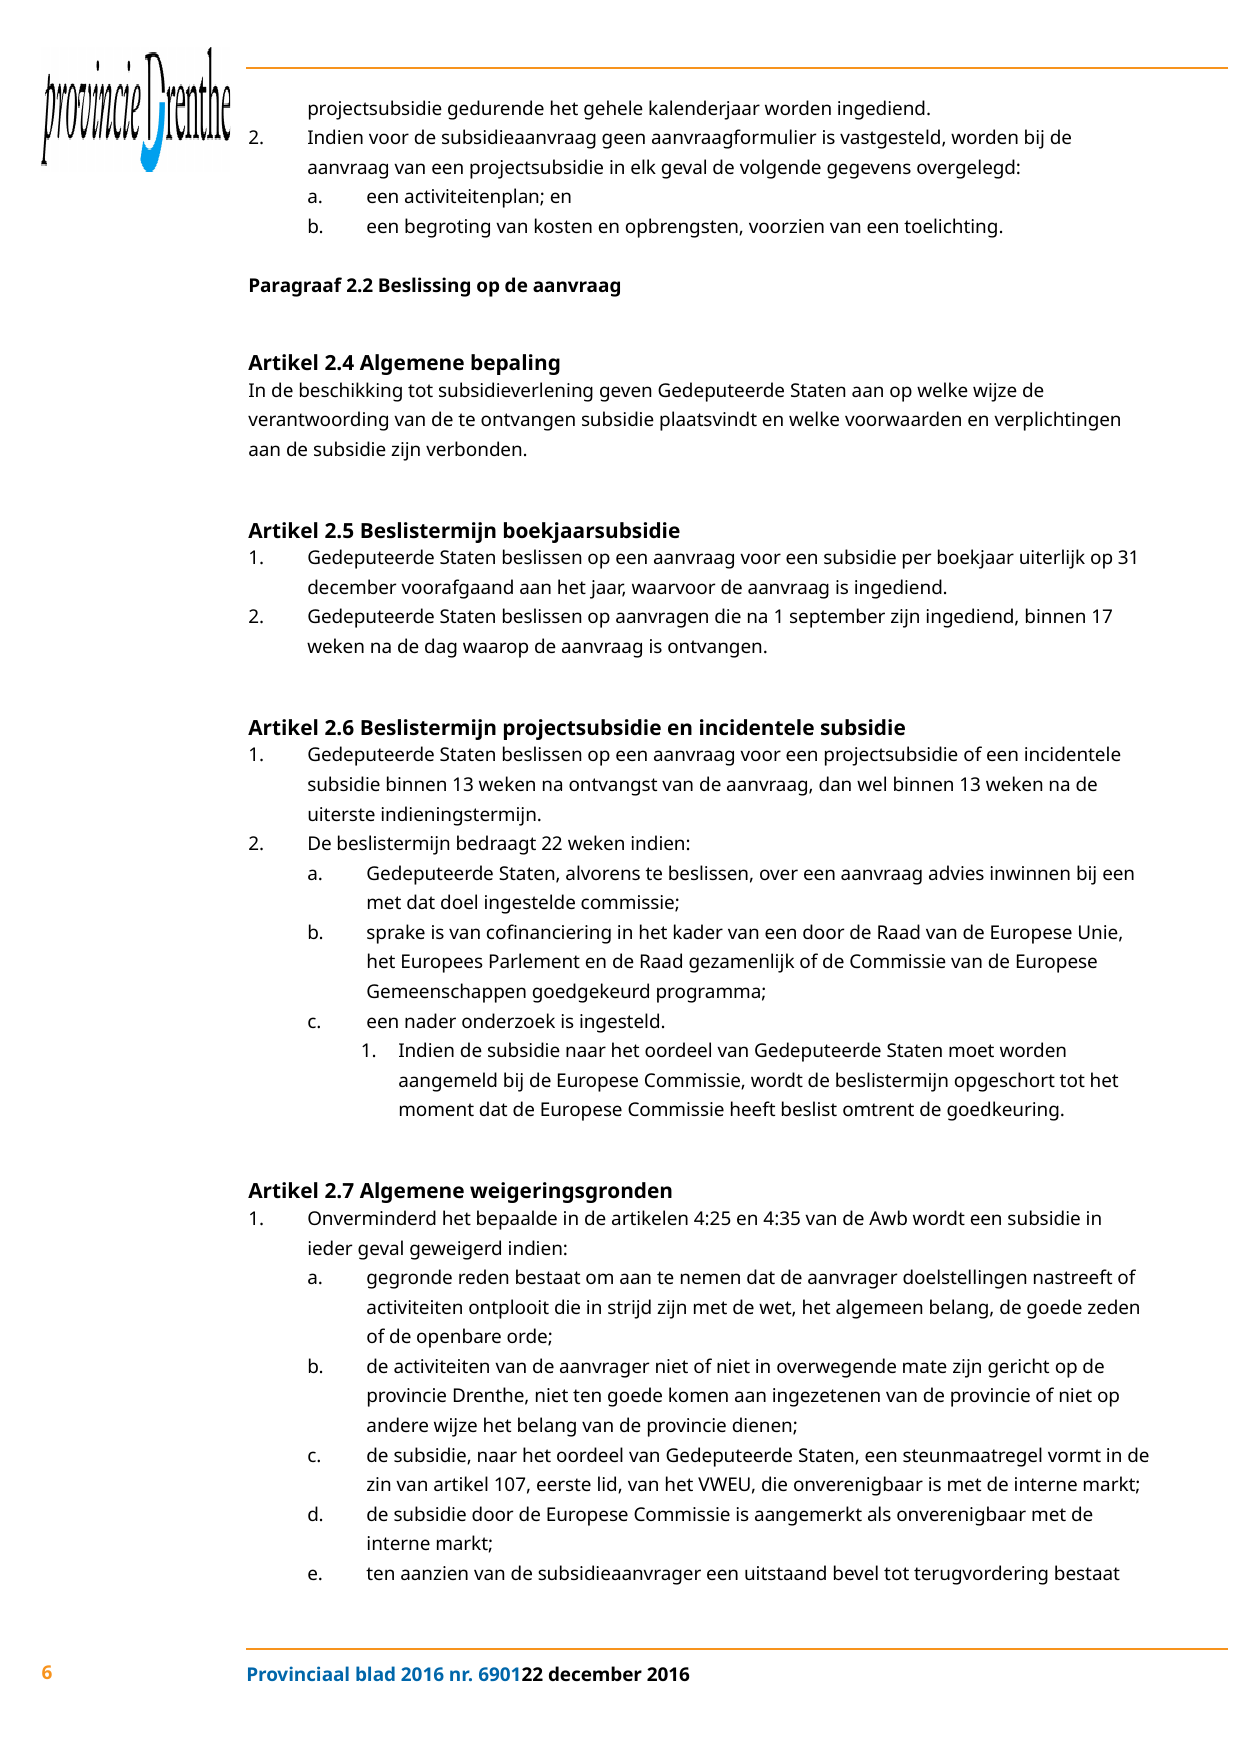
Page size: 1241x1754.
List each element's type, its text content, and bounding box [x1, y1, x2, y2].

list ten aanzien van de subsidieaanvrager een uitstaand bevel tot terugvordering bestaat [307, 1560, 1152, 1586]
text Artikel 2.4 Algemene bepaling [248, 348, 1152, 377]
text Paragraaf 2.2 Beslissing op de aanvraag [248, 272, 1152, 298]
list projectsubsidie gedurende het gehele kalenderjaar worden ingediend. [248, 95, 1152, 121]
list Gedeputeerde Staten beslissen op aanvragen die na 1 september zijn ingediend, binnen 17 weken na de dag waarop de aanvraag is ontvangen. [248, 604, 1152, 659]
list een nader onderzoek is ingesteld. [307, 1008, 1152, 1034]
list De beslistermijn bedraagt 22 weken indien: [248, 830, 1152, 856]
list Gedeputeerde Staten beslissen op een aanvraag voor een projectsubsidie of een incidentele subsidie binnen 13 weken na ontvangst van de aanvraag, dan wel binnen 13 weken na de uiterste indieningstermijn. [248, 742, 1152, 827]
text Artikel 2.5 Beslistermijn boekjaarsubsidie [248, 516, 1152, 544]
list Gedeputeerde Staten beslissen op een aanvraag voor een subsidie per boekjaar uiterlijk op 31 december voorafgaand aan het jaar, waarvoor de aanvraag is ingediend. [248, 544, 1152, 600]
list een begroting van kosten en opbrengsten, voorzien van een toelichting. [307, 213, 1152, 239]
list de activiteiten van de aanvrager niet of niet in overwegende mate zijn gericht op de provincie Drenthe, niet ten goede komen aan ingezetenen van de provincie of niet op andere wijze het belang van de provincie dienen; [307, 1353, 1152, 1438]
list de subsidie door de Europese Commissie is aangemerkt als onverenigbaar met de interne markt; [307, 1501, 1152, 1556]
list Indien de subsidie naar het oordeel van Gedeputeerde Staten moet worden aangemeld bij de Europese Commissie, wordt de beslistermijn opgeschort tot het moment dat de Europese Commissie heeft beslist omtrent de goedkeuring. [361, 1037, 1152, 1122]
list een activiteitenplan; en [307, 183, 1152, 209]
list Gedeputeerde Staten, alvorens te beslissen, over een aanvraag advies inwinnen bij een met dat doel ingestelde commissie; [307, 860, 1152, 915]
list Indien voor de subsidieaanvraag geen aanvraagformulier is vastgesteld, worden bij de aanvraag van een projectsubsidie in elk geval de volgende gegevens overgelegd: [248, 124, 1152, 180]
list de subsidie, naar het oordeel van Gedeputeerde Staten, een steunmaatregel vormt in de zin van artikel 107, eerste lid, van het VWEU, die onverenigbaar is met de interne markt; [307, 1442, 1152, 1497]
list Onverminderd het bepaalde in de artikelen 4:25 en 4:35 van de Awb wordt een subsidie in ieder geval geweigerd indien: [248, 1205, 1152, 1260]
picture [41, 47, 231, 172]
list gegronde reden bestaat om aan te nemen dat de aanvrager doelstellingen nastreeft of activiteiten ontplooit die in strijd zijn met de wet, het algemeen belang, de goede zeden of de openbare orde; [307, 1264, 1152, 1349]
text In de beschikking tot subsidieverlening geven Gedeputeerde Staten aan op welke wijze de verantwoording van de te ontvangen subsidie plaatsvindt en welke voorwaarden en verplichtingen aan de subsidie zijn verbonden. [248, 377, 1152, 462]
text Artikel 2.6 Beslistermijn projectsubsidie en incidentele subsidie [248, 713, 1152, 742]
list sprake is van cofinanciering in het kader van een door de Raad van de Europese Unie, het Europees Parlement en de Raad gezamenlijk of de Commissie van de Europese Gemeenschappen goedgekeurd programma; [307, 919, 1152, 1004]
text Artikel 2.7 Algemene weigeringsgronden [248, 1177, 1152, 1205]
